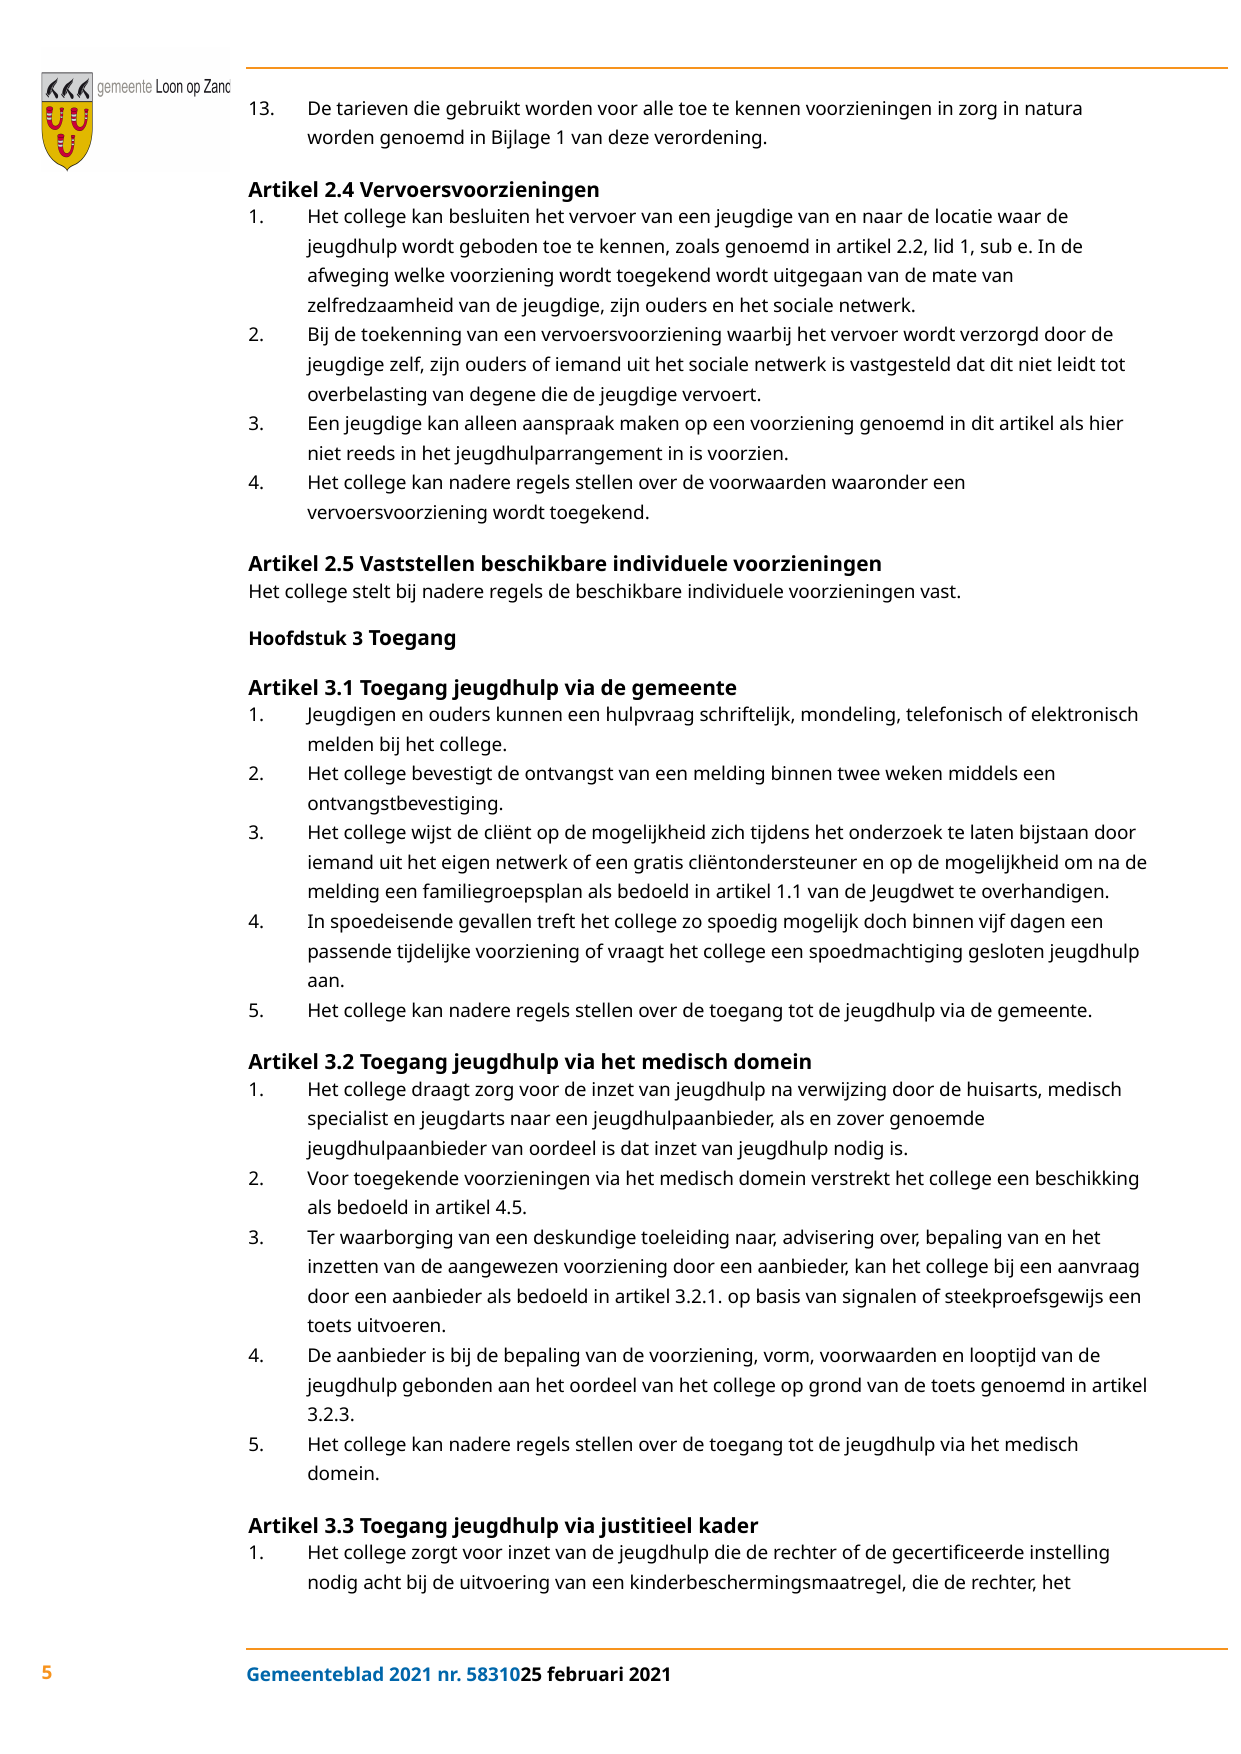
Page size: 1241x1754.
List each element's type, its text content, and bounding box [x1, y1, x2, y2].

list In spoedeisende gevallen treft het college zo spoedig mogelijk doch binnen vijf dagen een passende tijdelijke voorziening of vraagt het college een spoedmachtiging gesloten jeugdhulp aan. [248, 908, 1152, 993]
list Het college wijst de cliënt op de mogelijkheid zich tijdens het onderzoek te laten bijstaan door iemand uit het eigen netwerk of een gratis cliëntondersteuner en op de mogelijkheid om na de melding een familiegroepsplan als bedoeld in artikel 1.1 van de Jeugdwet te overhandigen. [248, 819, 1152, 904]
list Voor toegekende voorzieningen via het medisch domein verstrekt het college een beschikking als bedoeld in artikel 4.5. [248, 1165, 1152, 1220]
list De aanbieder is bij de bepaling van de voorziening, vorm, voorwaarden en looptijd van de jeugdhulp gebonden aan het oordeel van het college op grond van de toets genoemd in artikel 3.2.3. [248, 1342, 1152, 1427]
list Ter waarborging van een deskundige toeleiding naar, advisering over, bepaling van en het inzetten van de aangewezen voorziening door een aanbieder, kan het college bij een aanvraag door een aanbieder als bedoeld in artikel 3.2.1. op basis van signalen of steekproefsgewijs een toets uitvoeren. [248, 1224, 1152, 1338]
list De tarieven die gebruikt worden voor alle toe te kennen voorzieningen in zorg in natura worden genoemd in Bijlage 1 van deze verordening. [248, 95, 1152, 150]
list Bij de toekenning van een vervoersvoorziening waarbij het vervoer wordt verzorgd door de jeugdige zelf, zijn ouders of iemand uit het sociale netwerk is vastgesteld dat dit niet leidt tot overbelasting van degene die de jeugdige vervoert. [248, 322, 1152, 406]
text Het college stelt bij nadere regels de beschikbare individuele voorzieningen vast. [248, 578, 1152, 604]
text Hoofdstuk 3 Toegang [248, 623, 1152, 652]
list Het college bevestigt de ontvangst van een melding binnen twee weken middels een ontvangstbevestiging. [248, 760, 1152, 816]
list Het college kan nadere regels stellen over de toegang tot de jeugdhulp via het medisch domein. [248, 1431, 1152, 1486]
list Het college kan nadere regels stellen over de voorwaarden waaronder een vervoersvoorziening wordt toegekend. [248, 469, 1152, 525]
text Artikel 3.2 Toegang jeugdhulp via het medisch domein [248, 1047, 1152, 1076]
list Jeugdigen en ouders kunnen een hulpvraag schriftelijk, mondeling, telefonisch of elektronisch melden bij het college. [248, 701, 1152, 757]
list Het college kan besluiten het vervoer van een jeugdige van en naar de locatie waar de jeugdhulp wordt geboden toe te kennen, zoals genoemd in artikel 2.2, lid 1, sub e. In de afweging welke voorziening wordt toegekend wordt uitgegaan van de mate van zelfredzaamheid van de jeugdige, zijn ouders en het sociale netwerk. [248, 203, 1152, 318]
list Een jeugdige kan alleen aanspraak maken op een voorziening genoemd in dit artikel als hier niet reeds in het jeugdhulparrangement in is voorzien. [248, 410, 1152, 466]
text Artikel 3.3 Toegang jeugdhulp via justitieel kader [248, 1511, 1152, 1539]
picture [41, 47, 231, 172]
list Het college kan nadere regels stellen over de toegang tot de jeugdhulp via de gemeente. [248, 997, 1152, 1023]
text Artikel 3.1 Toegang jeugdhulp via de gemeente [248, 673, 1152, 701]
text Artikel 2.4 Vervoersvoorzieningen [248, 175, 1152, 203]
list Het college zorgt voor inzet van de jeugdhulp die de rechter of de gecertificeerde instelling nodig acht bij de uitvoering van een kinderbeschermingsmaatregel, die de rechter, het [248, 1539, 1152, 1595]
list Het college draagt zorg voor de inzet van jeugdhulp na verwijzing door de huisarts, medisch specialist en jeugdarts naar een jeugdhulpaanbieder, als en zover genoemde jeugdhulpaanbieder van oordeel is dat inzet van jeugdhulp nodig is. [248, 1076, 1152, 1161]
text Artikel 2.5 Vaststellen beschikbare individuele voorzieningen [248, 549, 1152, 578]
